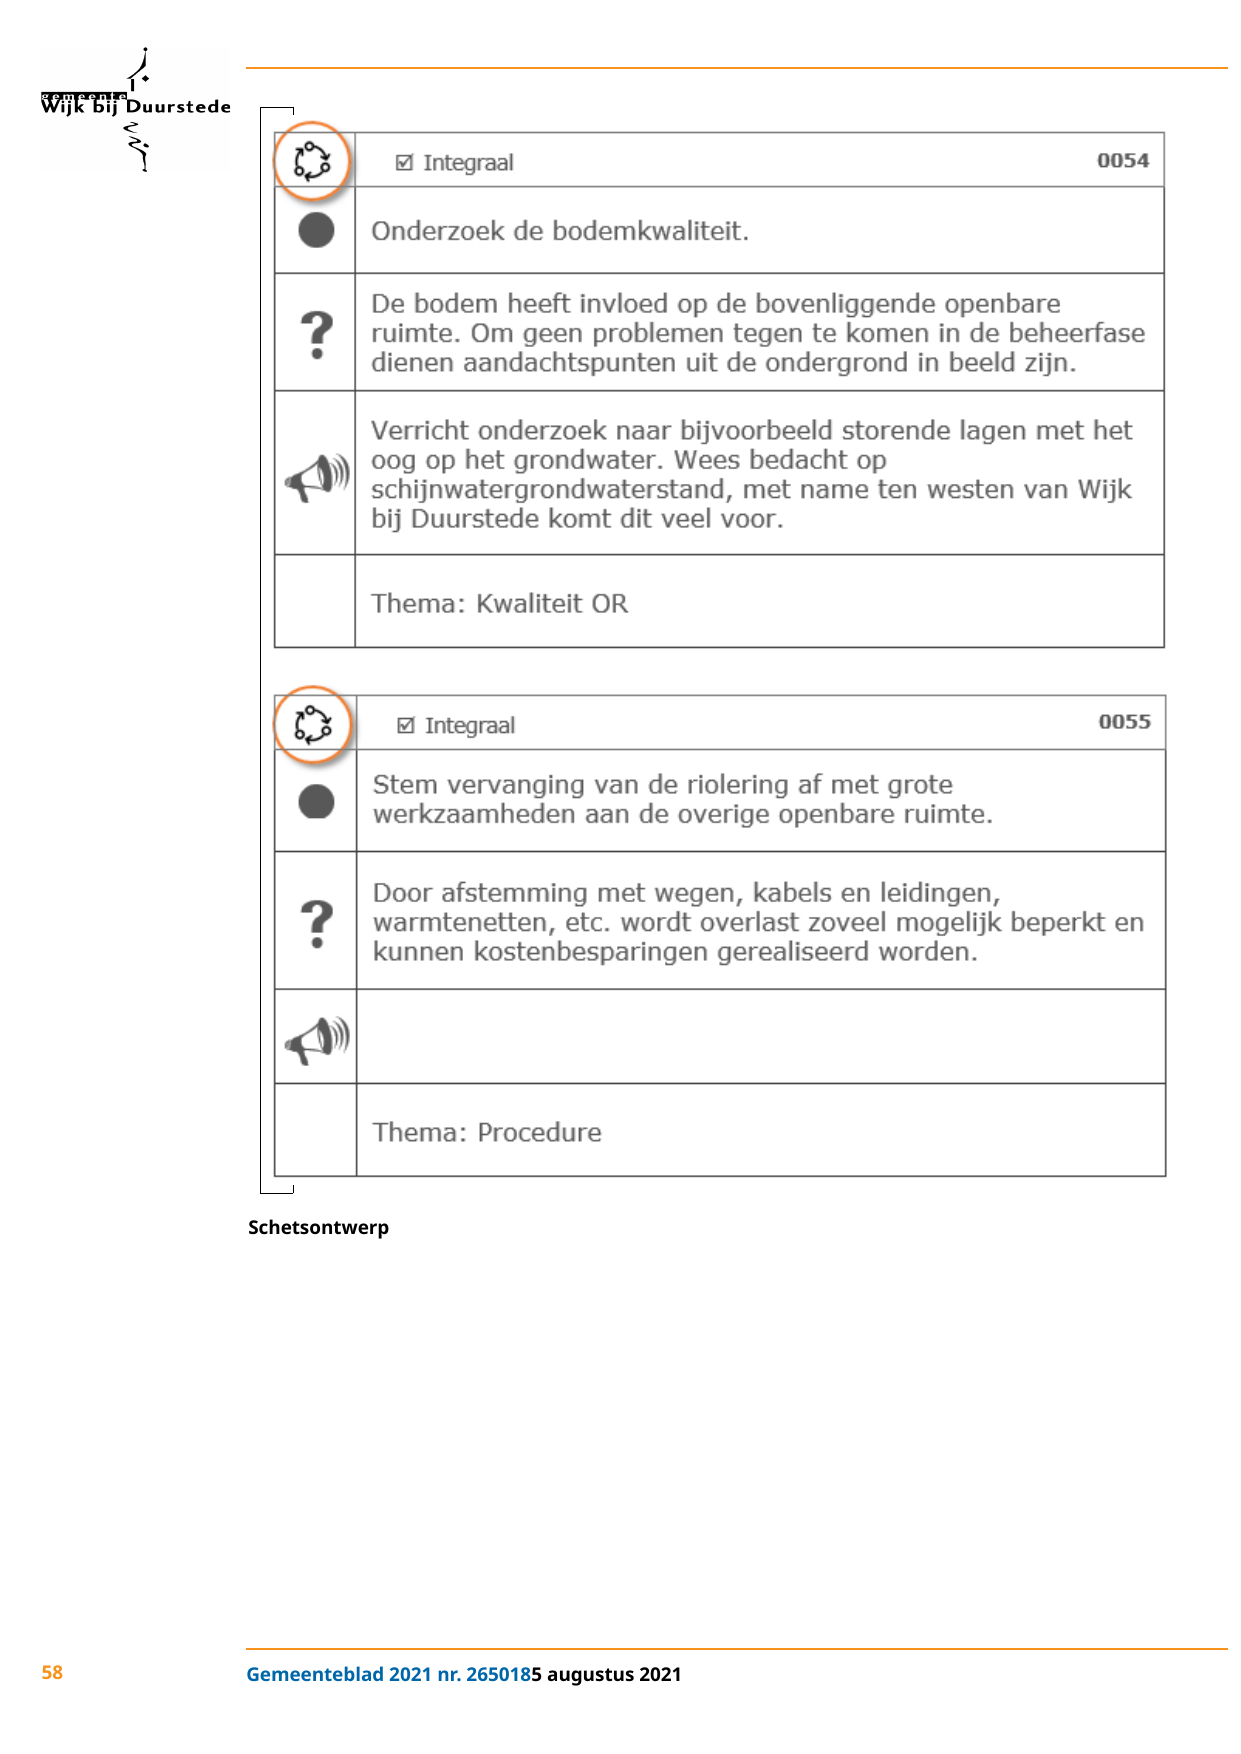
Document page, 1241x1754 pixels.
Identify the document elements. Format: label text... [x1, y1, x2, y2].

text Schetsontwerp [248, 1214, 1152, 1240]
picture [41, 47, 231, 172]
picture [268, 115, 1173, 1185]
